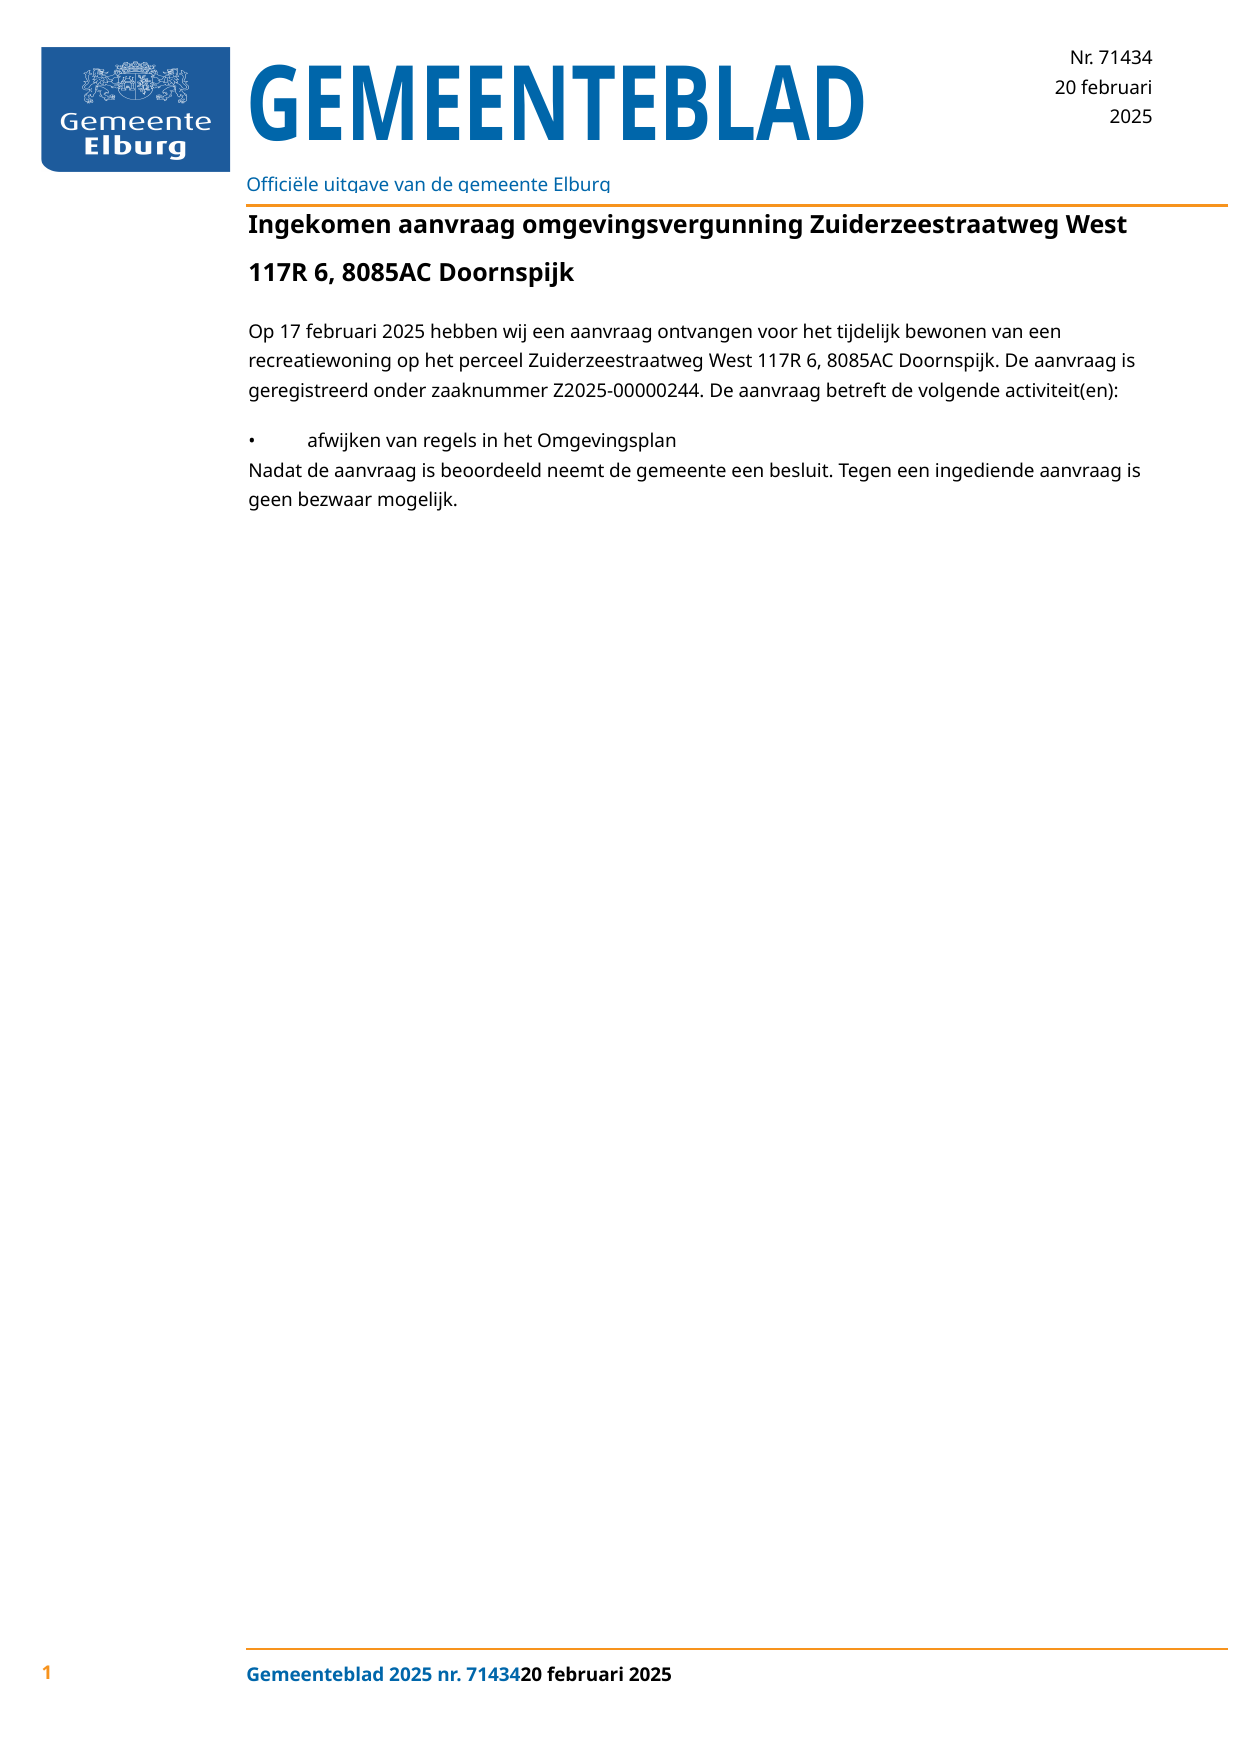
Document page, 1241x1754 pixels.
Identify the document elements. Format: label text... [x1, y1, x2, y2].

list afwijken van regels in het Omgevingsplan [248, 427, 1152, 453]
text Nadat de aanvraag is beoordeeld neemt de gemeente een besluit. Tegen een ingediende aanvraag is geen bezwaar mogelijk. [248, 457, 1152, 512]
text Ingekomen aanvraag omgevingsvergunning Zuiderzeestraatweg West 117R 6, 8085AC Doornspijk [248, 207, 1152, 288]
text Op 17 februari 2025 hebben wij een aanvraag ontvangen voor het tijdelijk bewonen van een recreatiewoning op het perceel Zuiderzeestraatweg West 117R 6, 8085AC Doornspijk. De aanvraag is geregistreerd onder zaaknummer Z2025-00000244. De aanvraag betreft de volgende activiteit(en): [248, 318, 1152, 403]
picture [41, 47, 231, 172]
